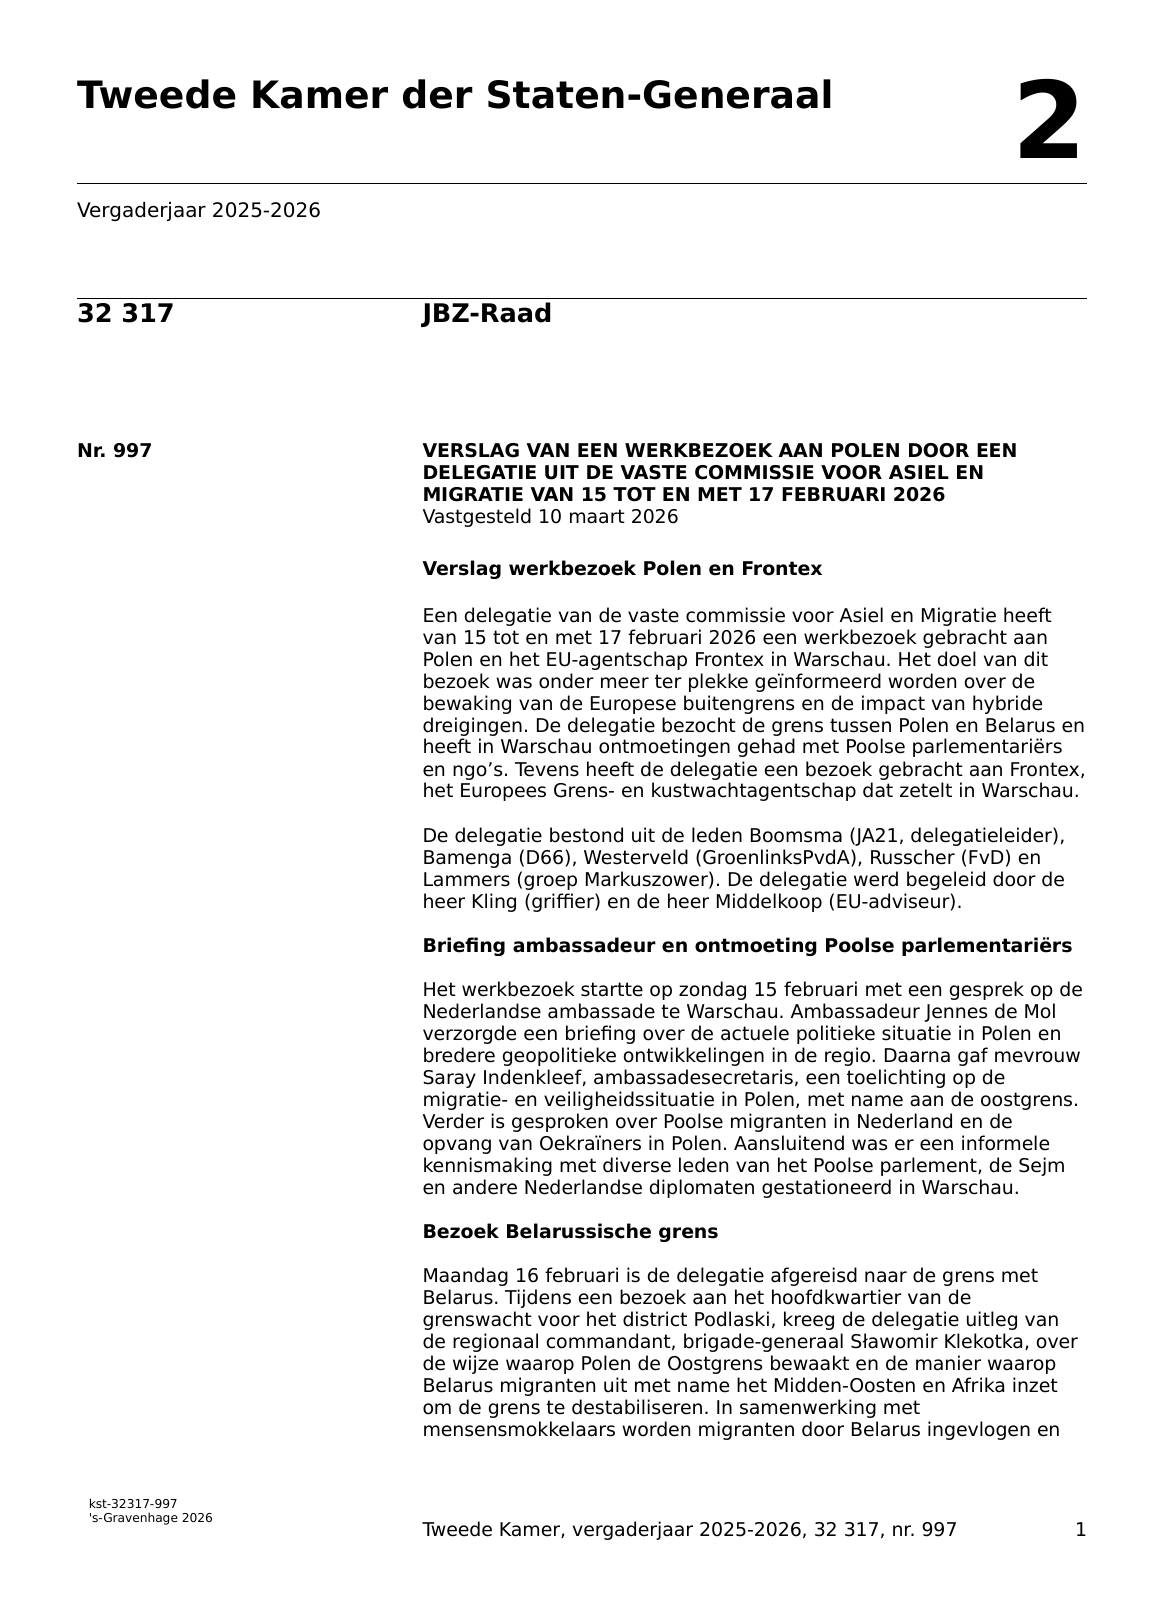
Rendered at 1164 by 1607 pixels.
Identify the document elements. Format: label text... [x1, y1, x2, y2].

text Vastgesteld 10 maart 2026 [422, 506, 1087, 528]
subtitle Briefing ambassadeur en ontmoeting Poolse parlementariërs [422, 935, 1087, 957]
subtitle Verslag werkbezoek Polen en Frontex [422, 558, 1087, 579]
subtitle Nr. 997 VERSLAG VAN EEN WERKBEZOEK AAN POLEN DOOR EEN DELEGATIE UIT DE VASTE COMMISSIE VOOR ASIEL EN MIGRATIE VAN 15 TOT EN MET 17 FEBRUARI 2026 [77, 440, 1087, 506]
table_cell Vergaderjaar 2025-2026 [77, 184, 1087, 298]
text kst-32317-997 [88, 1497, 323, 1511]
text De delegatie bestond uit de leden Boomsma (JA21, delegatieleider), Bamenga (D66), Westerveld (GroenlinksPvdA), Russcher (FvD) en Lammers (groep Markuszower). De delegatie werd begeleid door de heer Kling (griffier) en de heer Middelkoop (EU-adviseur). [422, 824, 1087, 912]
subtitle 32 317 JBZ-Raad [77, 299, 1087, 329]
subtitle Bezoek Belarussische grens [422, 1221, 1087, 1243]
table_header 2 [886, 59, 1087, 183]
text Een delegatie van de vaste commissie voor Asiel en Migratie heeft van 15 tot en met 17 februari 2026 een werkbezoek gebracht aan Polen en het EU-agentschap Frontex in Warschau. Het doel van dit bezoek was onder meer ter plekke geïnformeerd worden over de bewaking van de Europese buitengrens en de impact van hybride dreigingen. De delegatie bezocht de grens tussen Polen en Belarus en heeft in Warschau ontmoetingen gehad met Poolse parlementariërs en ngo’s. Tevens heeft de delegatie een bezoek gebracht aan Frontex, het Europees Grens- en kustwachtagentschap dat zetelt in Warschau. [422, 604, 1087, 802]
table_header Tweede Kamer der Staten-Generaal [77, 59, 886, 183]
text Maandag 16 februari is de delegatie afgereisd naar de grens met Belarus. Tijdens een bezoek aan het hoofdkwartier van de grenswacht voor het district Podlaski, kreeg de delegatie uitleg van de regionaal commandant, brigade-generaal Sławomir Klekotka, over de wijze waarop Polen de Oostgrens bewaakt en de manier waarop Belarus migranten uit met name het Midden-Oosten en Afrika inzet om de grens te destabiliseren. In samenwerking met mensensmokkelaars worden migranten door Belarus ingevlogen en [422, 1265, 1087, 1441]
text Het werkbezoek startte op zondag 15 februari met een gesprek op de Nederlandse ambassade te Warschau. Ambassadeur Jennes de Mol verzorgde een briefing over de actuele politieke situatie in Polen en bredere geopolitieke ontwikkelingen in de regio. Daarna gaf mevrouw Saray Indenkleef, ambassadesecretaris, een toelichting op de migratie- en veiligheidssituatie in Polen, met name aan de oostgrens. Verder is gesproken over Poolse migranten in Nederland en de opvang van Oekraïners in Polen. Aansluitend was er een informele kennismaking met diverse leden van het Poolse parlement, de Sejm en andere Nederlandse diplomaten gestationeerd in Warschau. [422, 979, 1087, 1199]
text 's-Gravenhage 2026 [88, 1511, 323, 1525]
